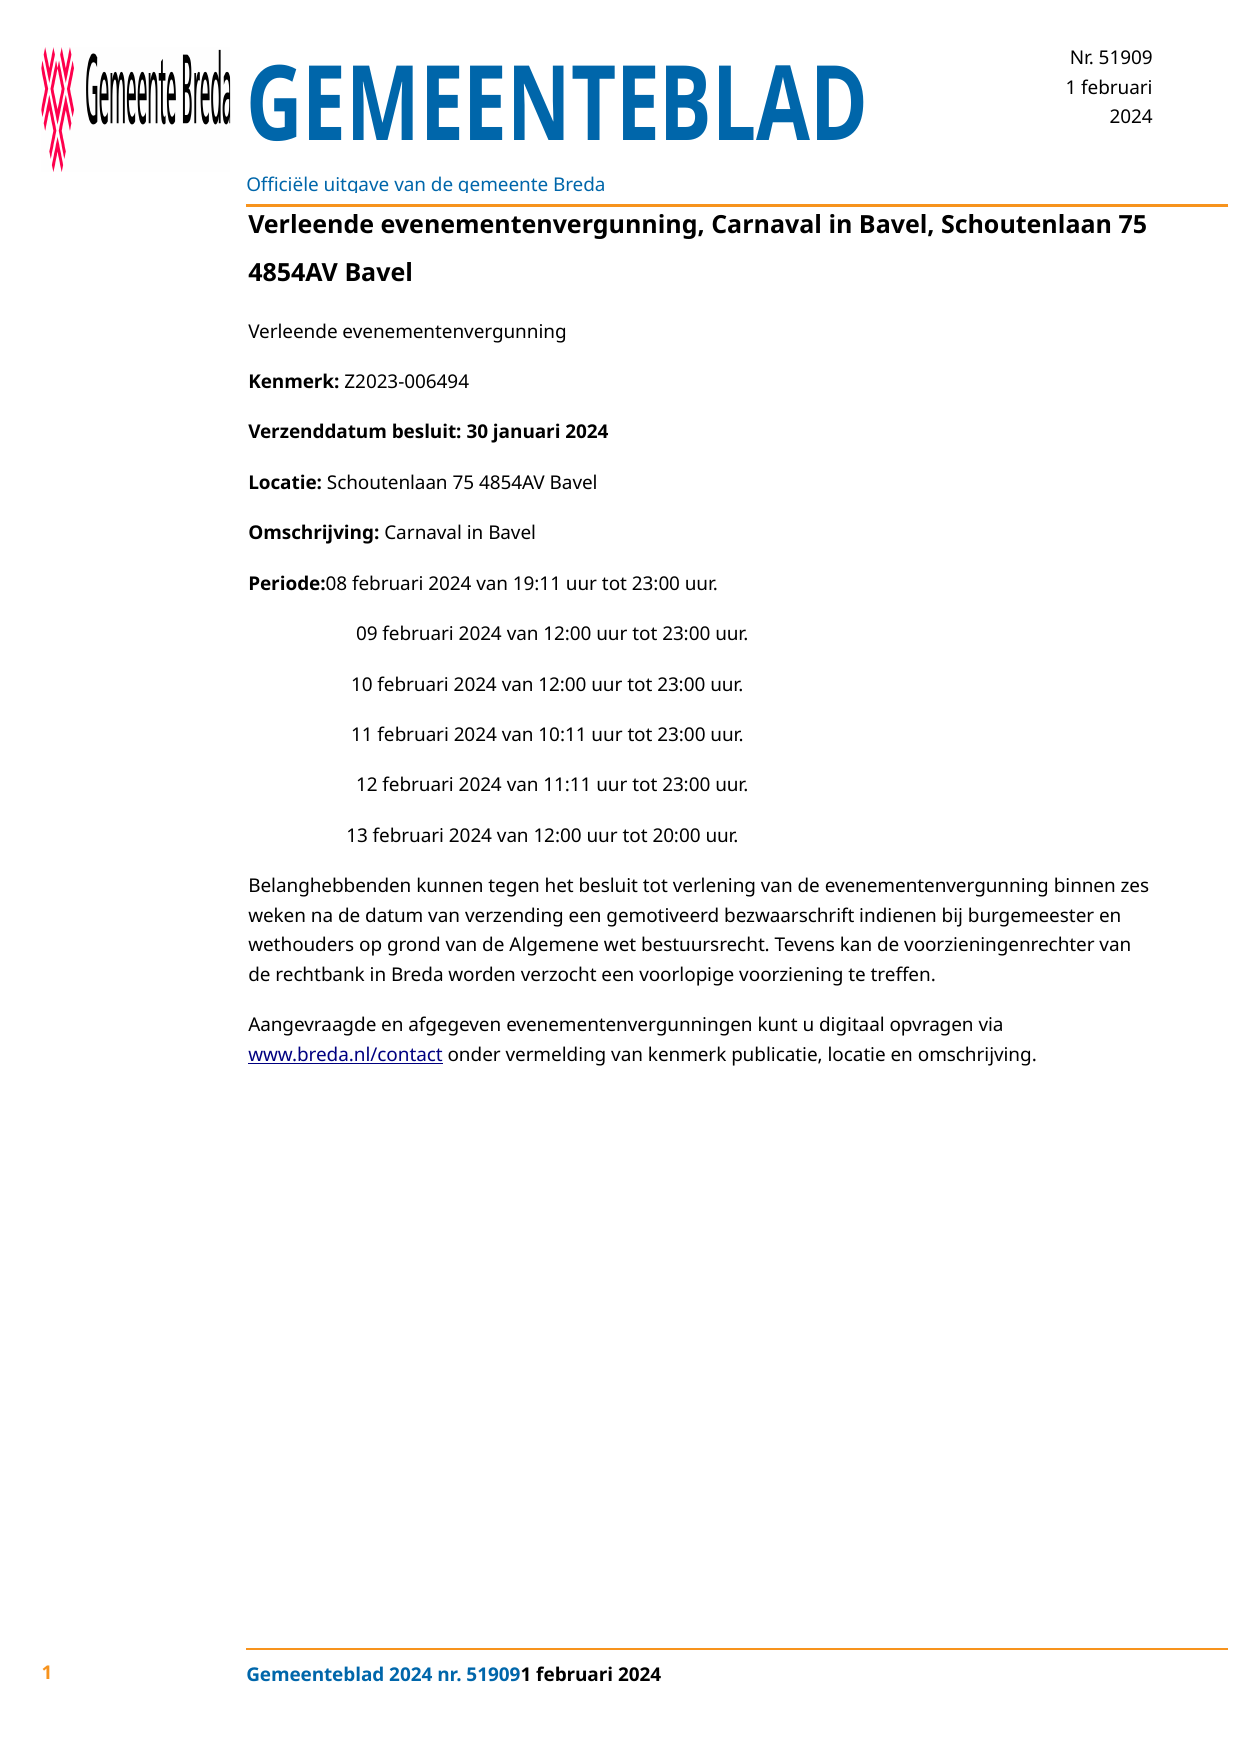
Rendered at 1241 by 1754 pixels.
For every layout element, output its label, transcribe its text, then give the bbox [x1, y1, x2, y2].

text Locatie: Schoutenlaan 75 4854AV Bavel [248, 469, 1152, 495]
text Verleende evenementenvergunning, Carnaval in Bavel, Schoutenlaan 75 4854AV Bavel [248, 207, 1152, 288]
text 10 februari 2024 van 12:00 uur tot 23:00 uur. [248, 671, 1152, 697]
text 11 februari 2024 van 10:11 uur tot 23:00 uur. [248, 721, 1152, 747]
text Kenmerk: Z2023-006494 [248, 368, 1152, 394]
text Belanghebbenden kunnen tegen het besluit tot verlening van de evenementenvergunning binnen zes weken na de datum van verzending een gemotiveerd bezwaarschrift indienen bij burgemeester en wethouders op grond van de Algemene wet bestuursrecht. Tevens kan de voorzieningenrechter van de rechtbank in Breda worden verzocht een voorlopige voorziening te treffen. [248, 872, 1152, 987]
text 09 februari 2024 van 12:00 uur tot 23:00 uur. [248, 620, 1152, 646]
text Aangevraagde en afgegeven evenementenvergunningen kunt u digitaal opvragen via www.breda.nl/contact onder vermelding van kenmerk publicatie, locatie en omschrijving. [248, 1012, 1152, 1067]
picture [41, 47, 231, 172]
text 13 februari 2024 van 12:00 uur tot 20:00 uur. [248, 822, 1152, 848]
text 12 februari 2024 van 11:11 uur tot 23:00 uur. [248, 772, 1152, 797]
text Verleende evenementenvergunning [248, 318, 1152, 344]
text Omschrijving: Carnaval in Bavel [248, 519, 1152, 545]
text Periode:08 februari 2024 van 19:11 uur tot 23:00 uur. [248, 570, 1152, 596]
text Verzenddatum besluit: 30 januari 2024 [248, 419, 1152, 444]
